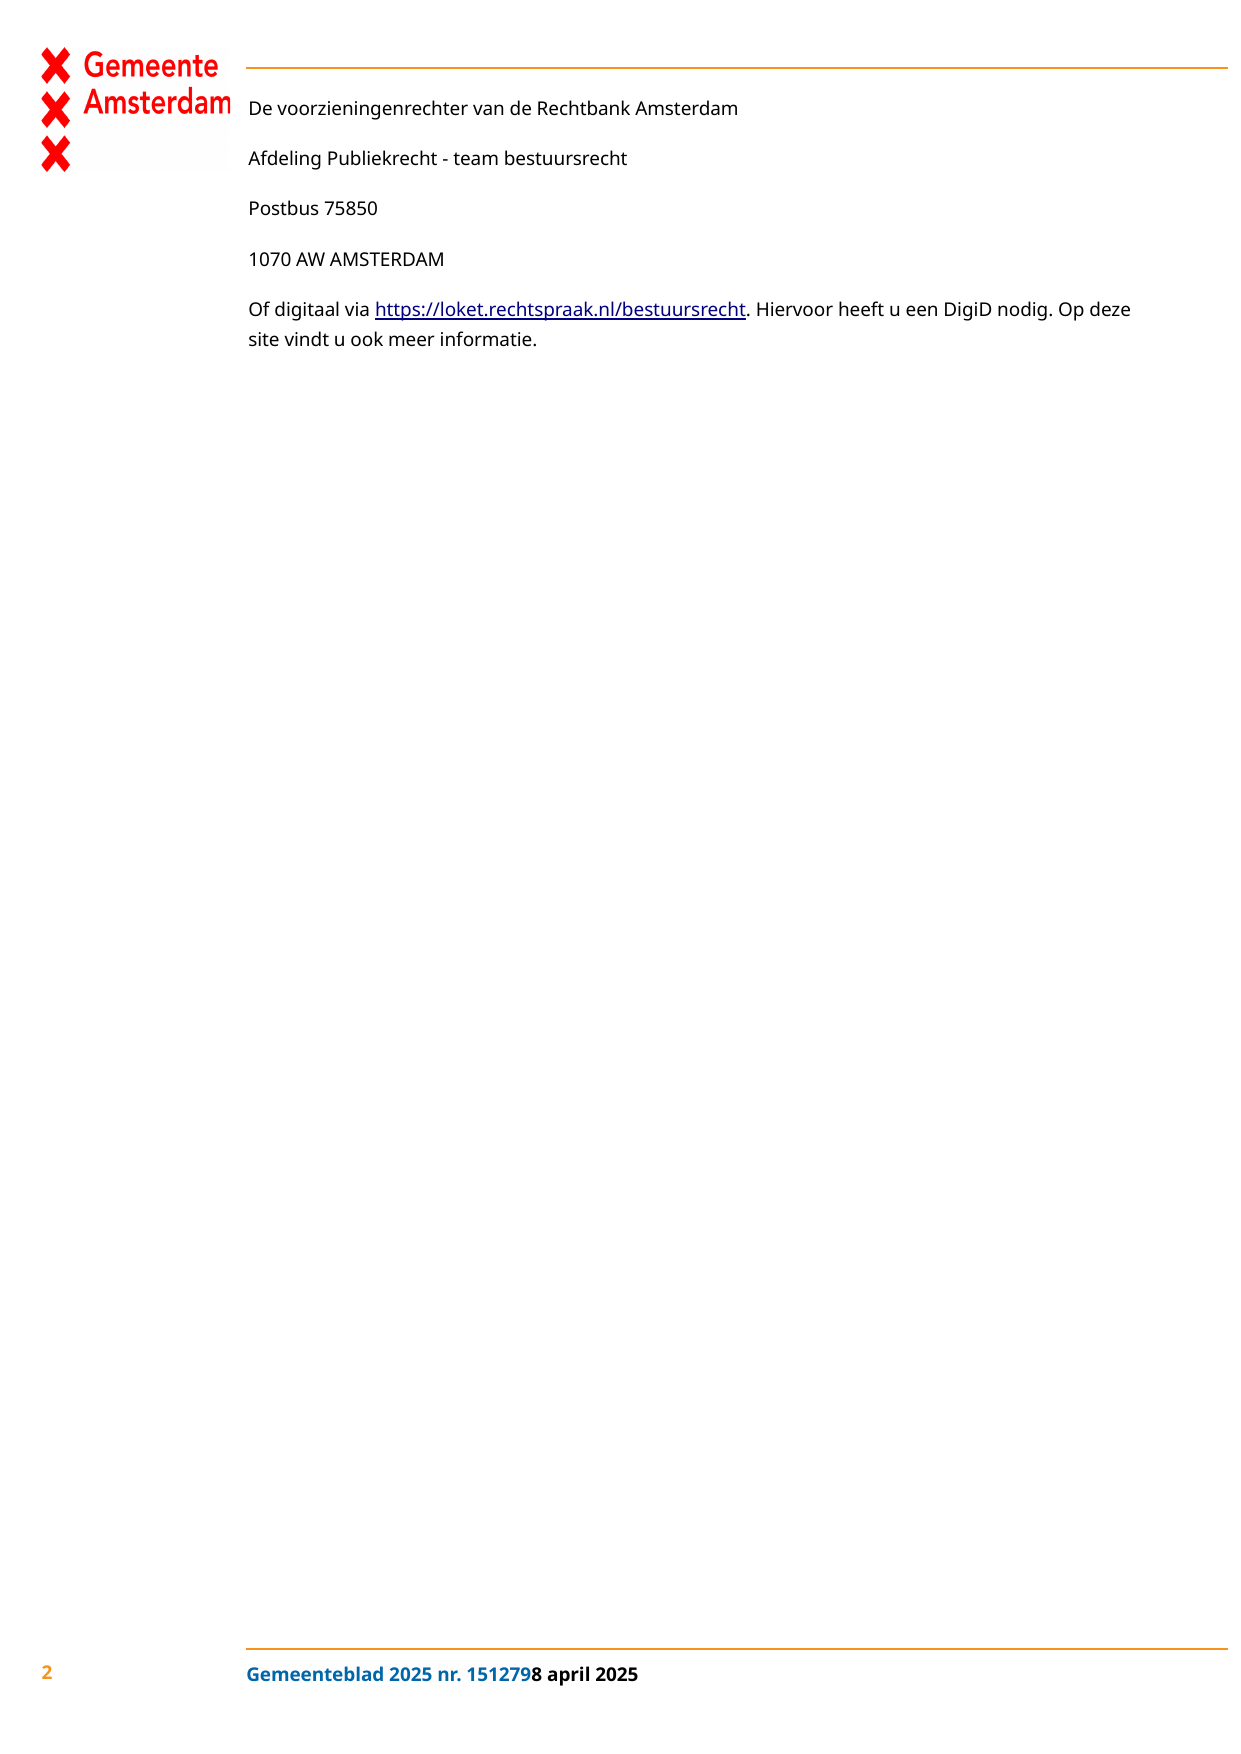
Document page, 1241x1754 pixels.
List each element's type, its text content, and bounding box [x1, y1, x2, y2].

text 1070 AW AMSTERDAM [248, 246, 1152, 272]
text Afdeling Publiekrecht - team bestuursrecht [248, 145, 1152, 171]
text De voorzieningenrechter van de Rechtbank Amsterdam [248, 95, 1152, 121]
text Postbus 75850 [248, 196, 1152, 221]
picture [41, 47, 231, 172]
text Of digitaal via https://loket.rechtspraak.nl/bestuursrecht. Hiervoor heeft u een DigiD nodig. Op deze site vindt u ook meer informatie. [248, 296, 1152, 352]
